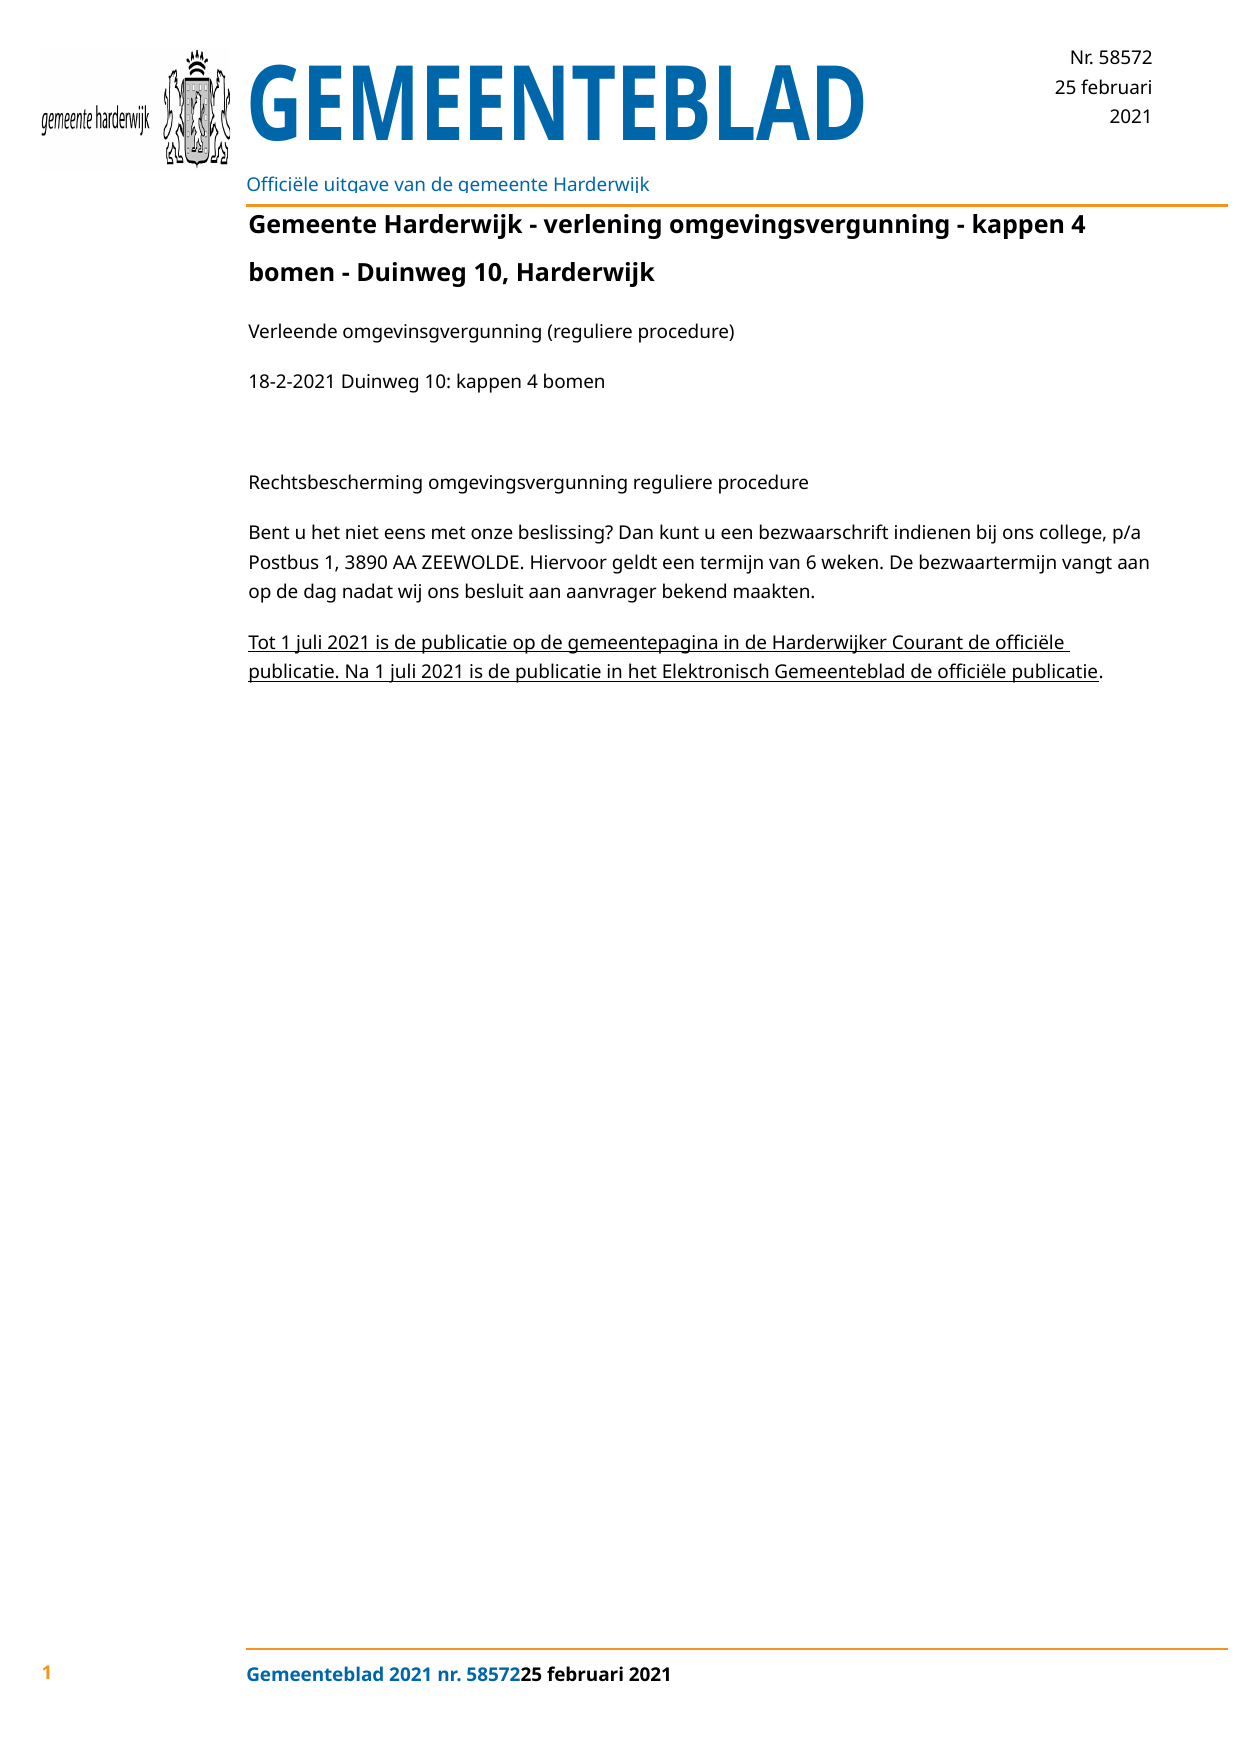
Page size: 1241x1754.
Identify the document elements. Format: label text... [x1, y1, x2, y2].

picture [41, 47, 231, 172]
text Tot 1 juli 2021 is de publicatie op de gemeentepagina in de Harderwijker Courant de officiële publicatie. Na 1 juli 2021 is de publicatie in het Elektronisch Gemeenteblad de officiële publicatie. [248, 629, 1152, 684]
text Bent u het niet eens met onze beslissing? Dan kunt u een bezwaarschrift indienen bij ons college, p/a Postbus 1, 3890 AA ZEEWOLDE. Hiervoor geldt een termijn van 6 weken. De bezwaartermijn vangt aan op de dag nadat wij ons besluit aan aanvrager bekend maakten. [248, 519, 1152, 604]
text Rechtsbescherming omgevingsvergunning reguliere procedure [248, 469, 1152, 495]
text Gemeente Harderwijk - verlening omgevingsvergunning - kappen 4 bomen - Duinweg 10, Harderwijk [248, 207, 1152, 288]
text 18-2-2021 Duinweg 10: kappen 4 bomen [248, 368, 1152, 394]
text Verleende omgevinsgvergunning (reguliere procedure) [248, 318, 1152, 344]
